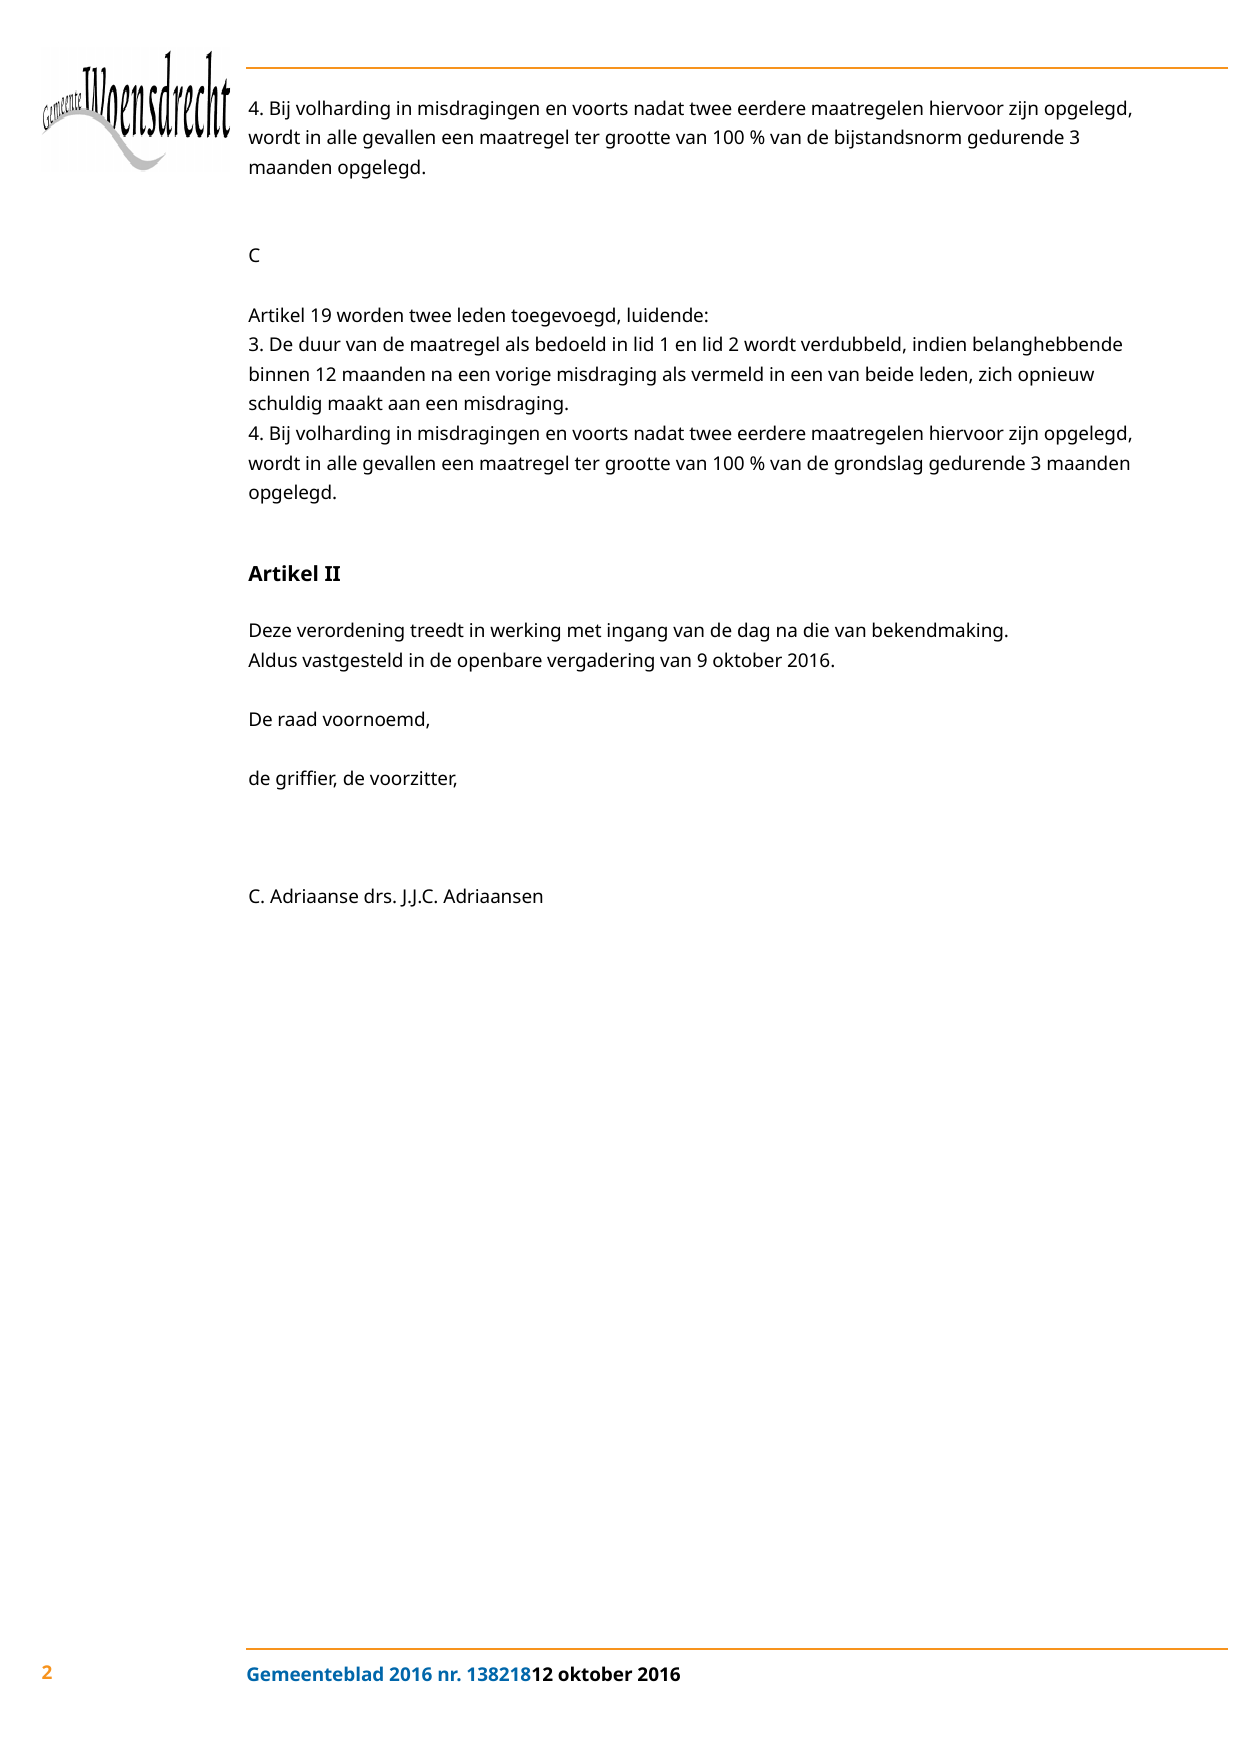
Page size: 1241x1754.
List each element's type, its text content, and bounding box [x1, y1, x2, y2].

text Deze verordening treedt in werking met ingang van de dag na die van bekendmaking. [248, 617, 1152, 643]
text C. Adriaanse drs. J.J.C. Adriaansen [248, 884, 1152, 909]
text Aldus vastgesteld in de openbare vergadering van 9 oktober 2016. [248, 647, 1152, 673]
text Artikel 19 worden twee leden toegevoegd, luidende: [248, 302, 1152, 328]
text C [248, 243, 1152, 268]
text De raad voornoemd, [248, 706, 1152, 732]
text 4. Bij volharding in misdragingen en voorts nadat twee eerdere maatregelen hiervoor zijn opgelegd, wordt in alle gevallen een maatregel ter grootte van 100 % van de grondslag gedurende 3 maanden opgelegd. [248, 420, 1152, 505]
text 3. De duur van de maatregel als bedoeld in lid 1 en lid 2 wordt verdubbeld, indien belanghebbende binnen 12 maanden na een vorige misdraging als vermeld in een van beide leden, zich opnieuw schuldig maakt aan een misdraging. [248, 331, 1152, 416]
text Artikel II [248, 559, 1152, 588]
picture [41, 47, 231, 172]
text 4. Bij volharding in misdragingen en voorts nadat twee eerdere maatregelen hiervoor zijn opgelegd, wordt in alle gevallen een maatregel ter grootte van 100 % van de bijstandsnorm gedurende 3 maanden opgelegd. [248, 95, 1152, 180]
text de griffier, de voorzitter, [248, 765, 1152, 791]
